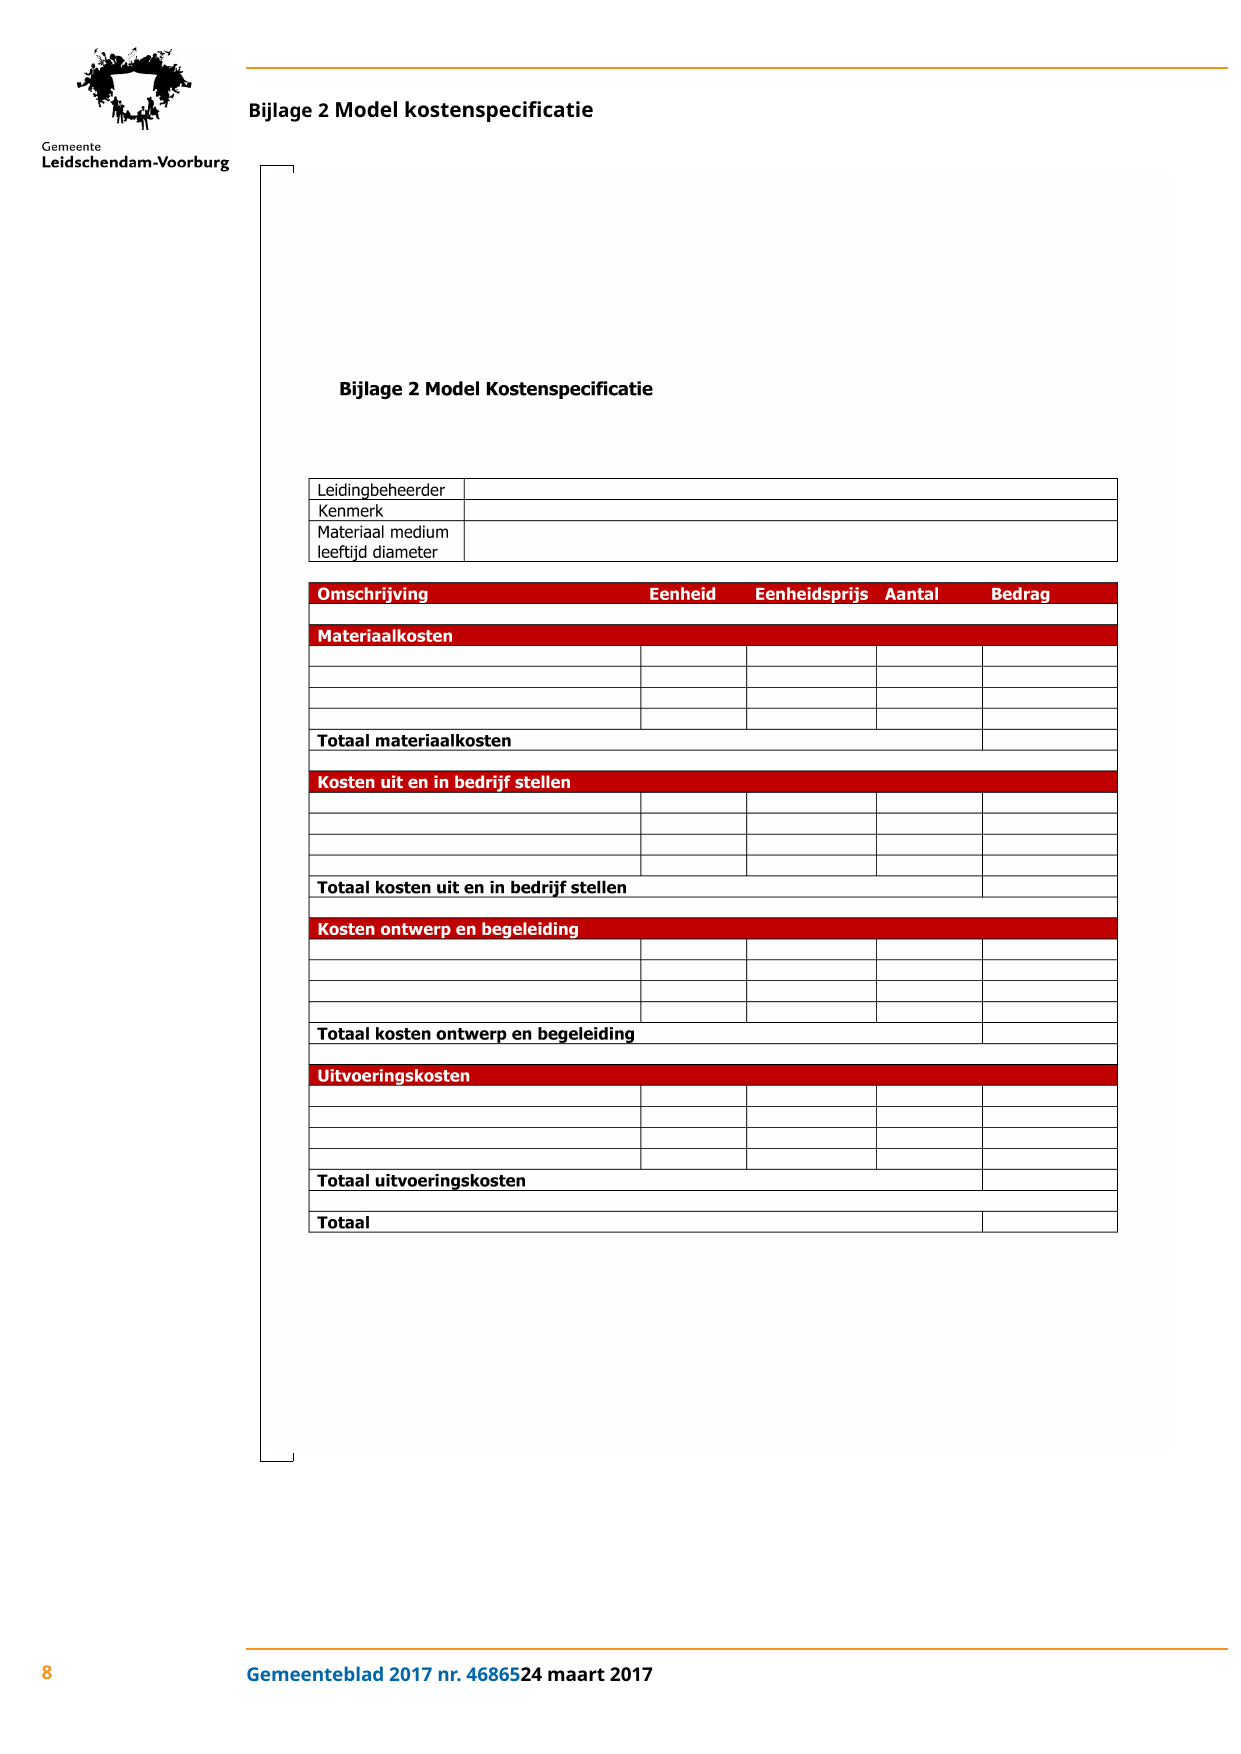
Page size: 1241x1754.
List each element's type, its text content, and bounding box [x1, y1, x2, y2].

text Bijlage 2 Model kostenspecificatie [248, 95, 1152, 123]
picture [41, 47, 231, 172]
picture [268, 173, 1173, 1453]
